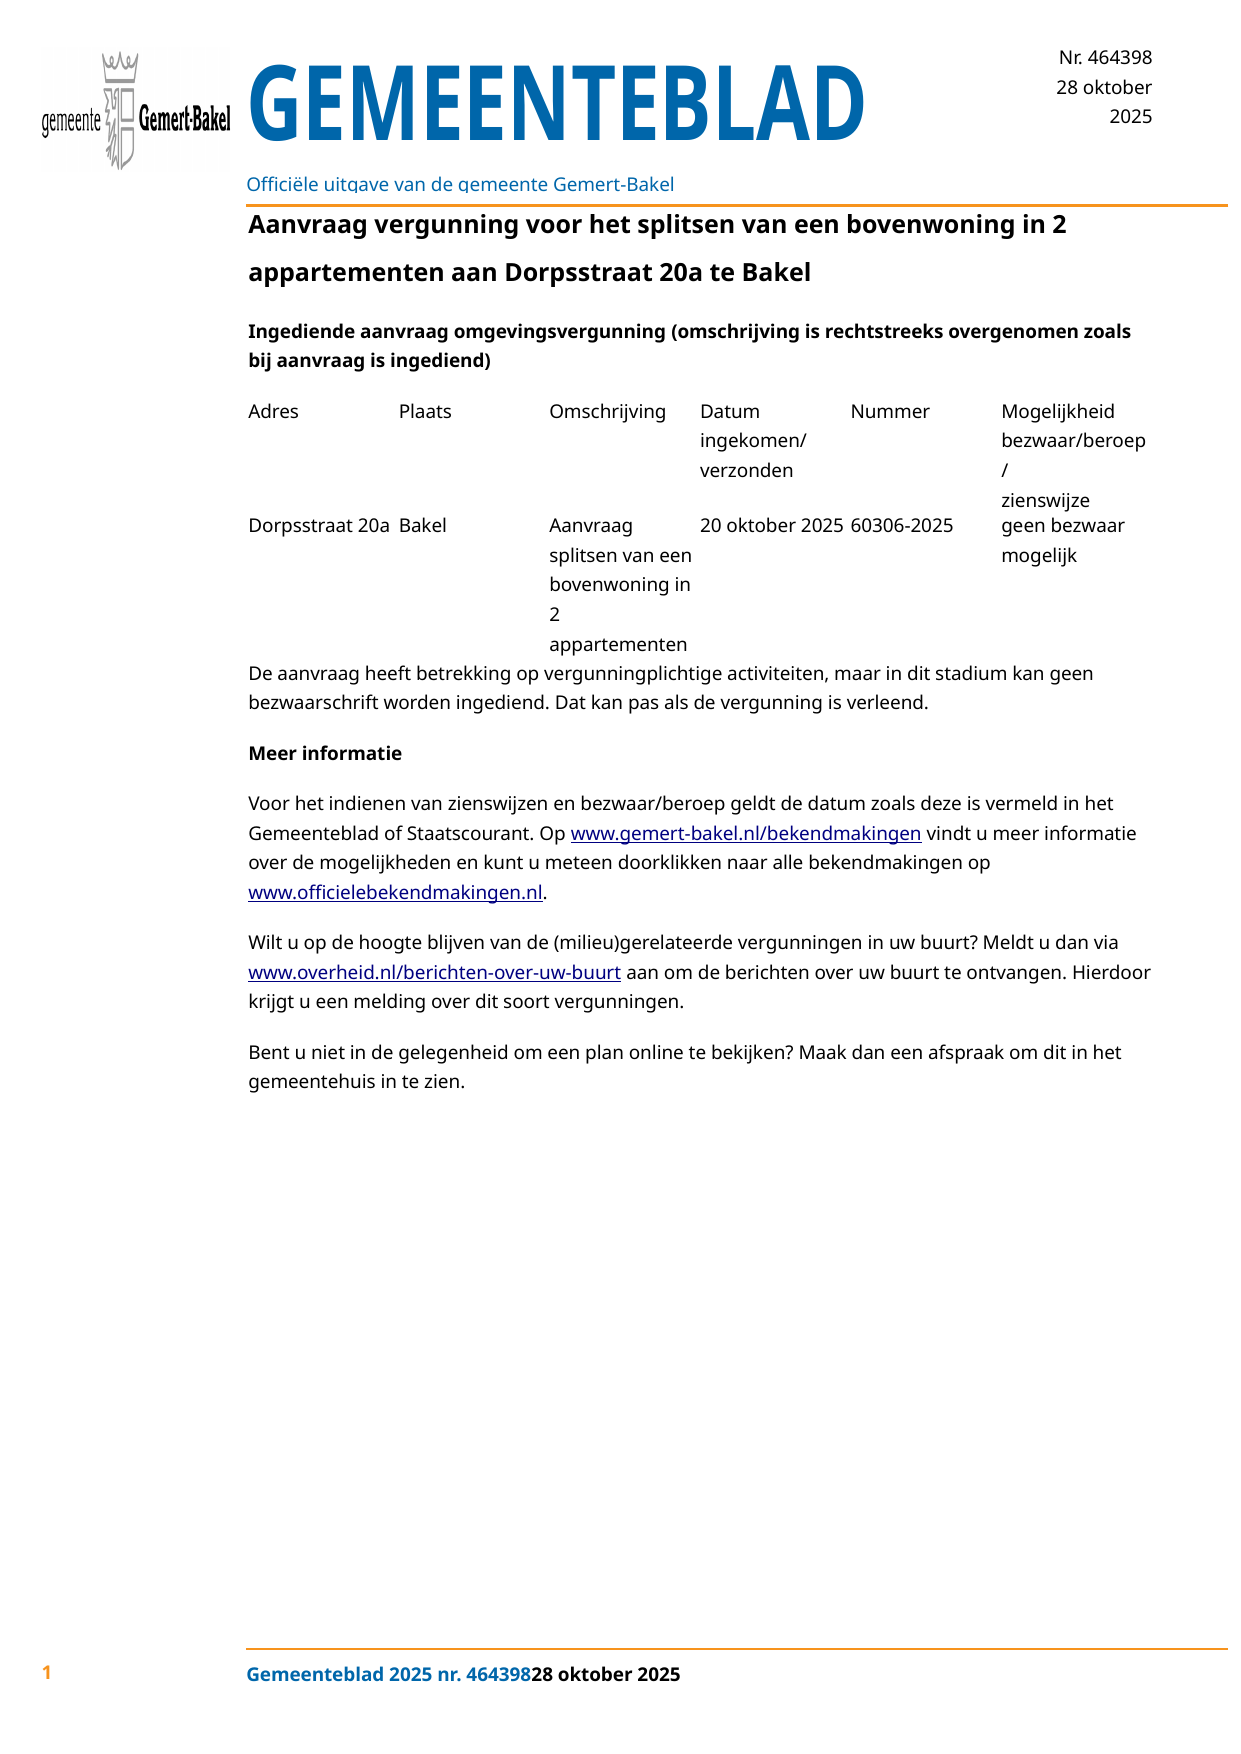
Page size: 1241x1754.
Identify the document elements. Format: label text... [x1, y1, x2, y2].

text Meer informatie [248, 740, 1152, 766]
table_cell 20 oktober 2025 [700, 513, 850, 657]
table_header Omschrijving [549, 398, 700, 512]
table_cell Aanvraag splitsen van een bovenwoning in 2 appartementen [549, 513, 700, 657]
table_cell geen bezwaar mogelijk [1001, 513, 1152, 657]
text Voor het indienen van zienswijzen en bezwaar/beroep geldt de datum zoals deze is vermeld in het Gemeenteblad of Staatscourant. Op www.gemert-bakel.nl/bekendmakingen vindt u meer informatie over de mogelijkheden en kunt u meteen doorklikken naar alle bekendmakingen op www.officielebekendmakingen.nl. [248, 790, 1152, 905]
text Aanvraag vergunning voor het splitsen van een bovenwoning in 2 appartementen aan Dorpsstraat 20a te Bakel [248, 207, 1152, 288]
table_cell Bakel [399, 513, 549, 657]
text De aanvraag heeft betrekking op vergunningplichtige activiteiten, maar in dit stadium kan geen bezwaarschrift worden ingediend. Dat kan pas als de vergunning is verleend. [248, 660, 1152, 715]
table_header Datum ingekomen/ verzonden [700, 398, 850, 512]
table_header Mogelijkheid bezwaar/beroep/ zienswijze [1001, 398, 1152, 512]
table_header Nummer [850, 398, 1001, 512]
table_header Adres [248, 398, 398, 512]
table_cell Dorpsstraat 20a [248, 513, 398, 657]
text Ingediende aanvraag omgevingsvergunning (omschrijving is rechtstreeks overgenomen zoals bij aanvraag is ingediend) [248, 318, 1152, 373]
text Wilt u op de hoogte blijven van de (milieu)gerelateerde vergunningen in uw buurt? Meldt u dan via www.overheid.nl/berichten-over-uw-buurt aan om de berichten over uw buurt te ontvangen. Hierdoor krijgt u een melding over dit soort vergunningen. [248, 929, 1152, 1014]
text Bent u niet in de gelegenheid om een plan online te bekijken? Maak dan een afspraak om dit in het gemeentehuis in te zien. [248, 1039, 1152, 1094]
picture [41, 47, 231, 172]
table_cell 60306-2025 [850, 513, 1001, 657]
table_header Plaats [399, 398, 549, 512]
